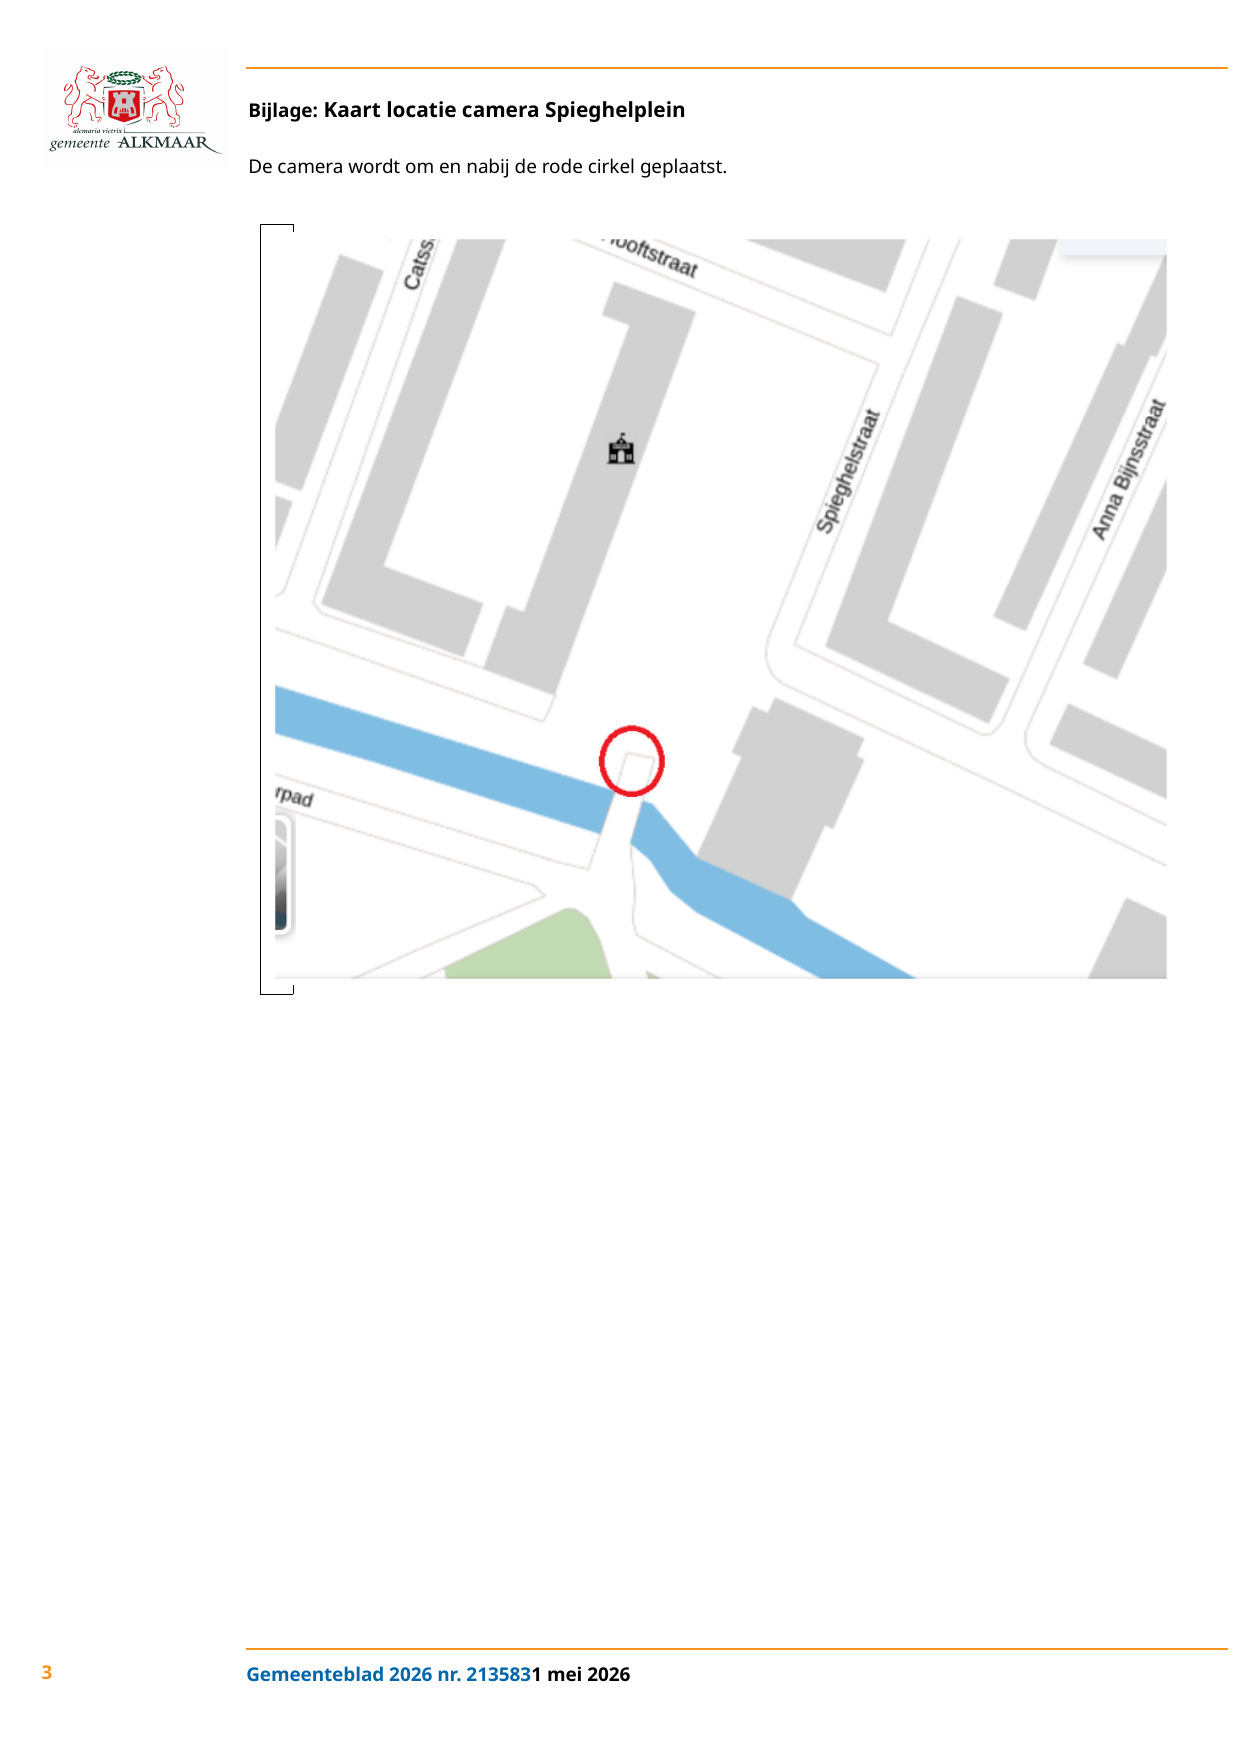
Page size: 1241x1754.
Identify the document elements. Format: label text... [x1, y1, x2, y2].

picture [41, 47, 231, 172]
text De camera wordt om en nabij de rode cirkel geplaatst. [248, 153, 1152, 179]
picture [268, 232, 1173, 985]
text Bijlage: Kaart locatie camera Spieghelplein [248, 95, 1152, 123]
